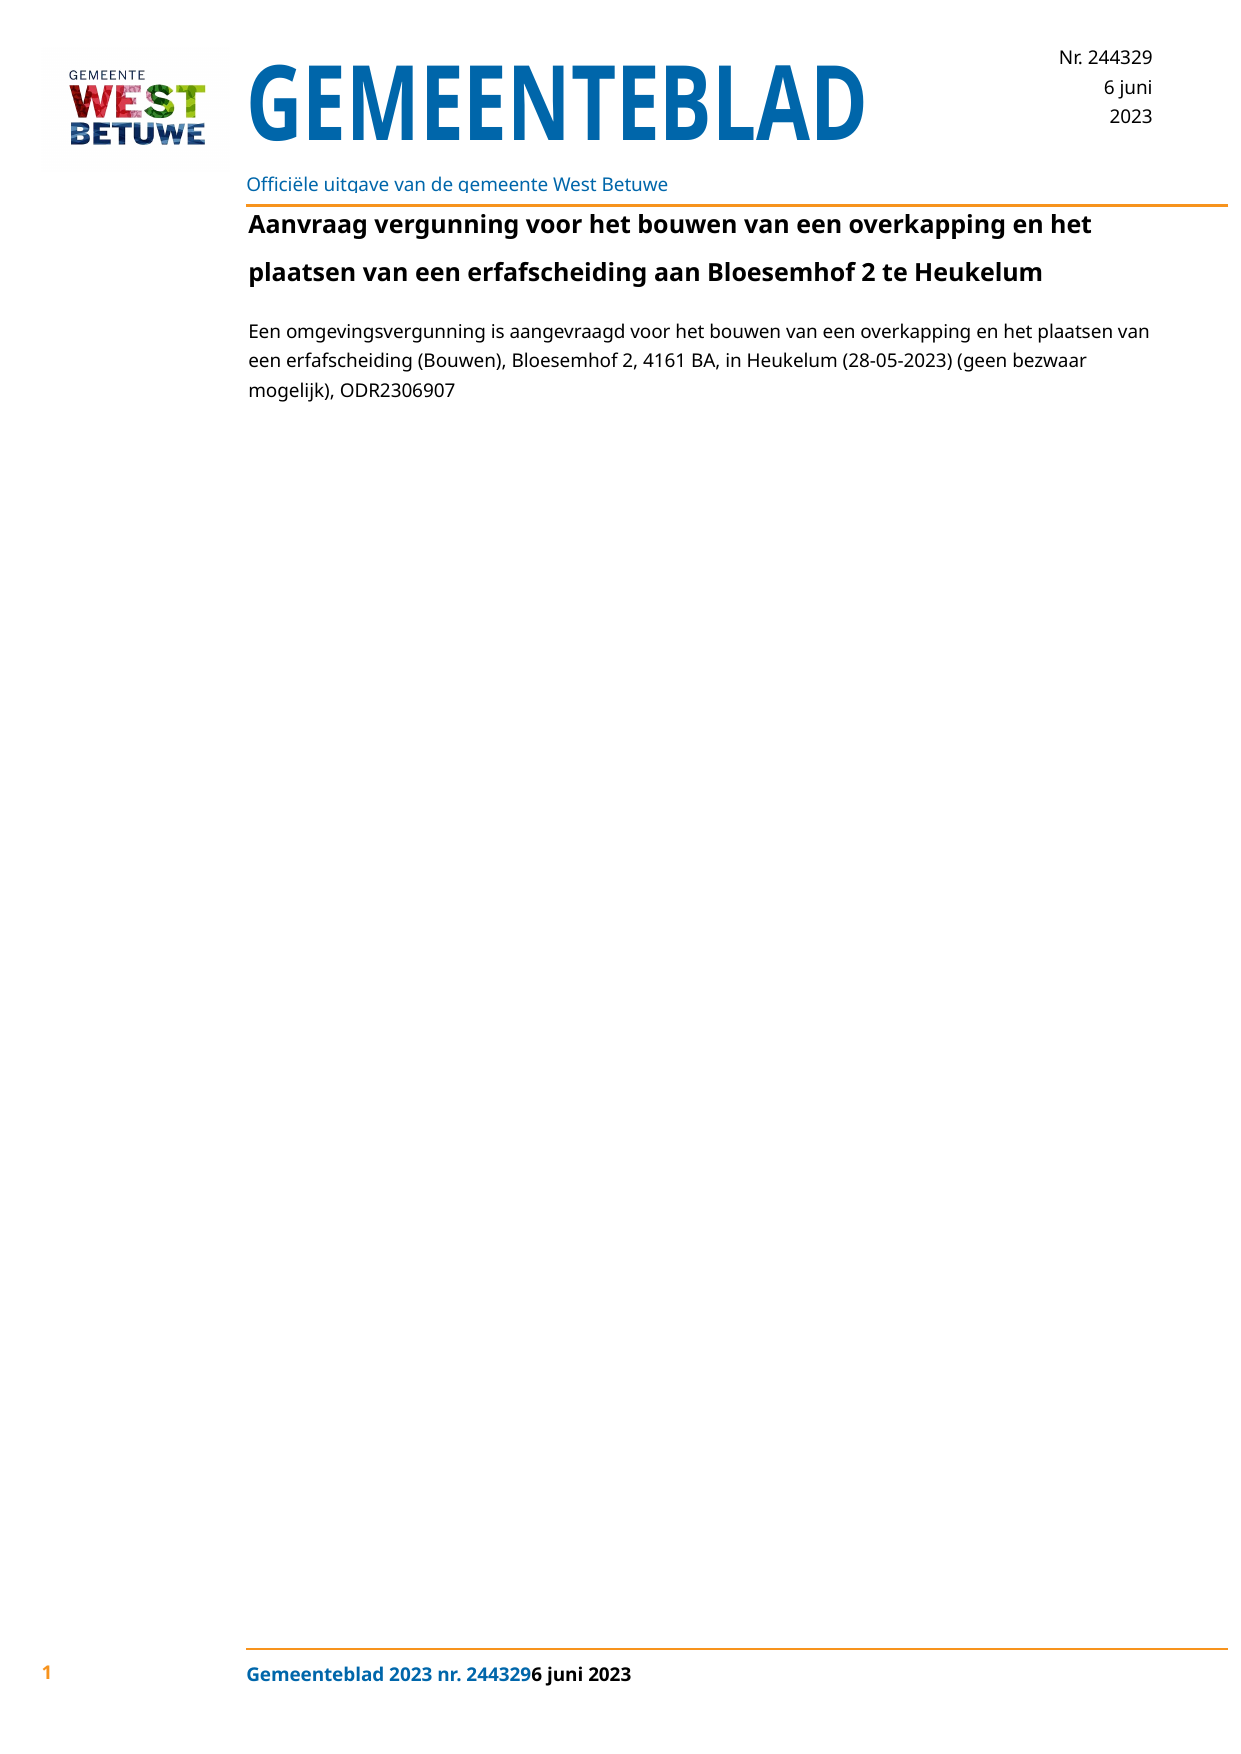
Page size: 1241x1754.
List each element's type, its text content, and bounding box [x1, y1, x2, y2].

text Aanvraag vergunning voor het bouwen van een overkapping en het plaatsen van een erfafscheiding aan Bloesemhof 2 te Heukelum [248, 207, 1152, 288]
text Een omgevingsvergunning is aangevraagd voor het bouwen van een overkapping en het plaatsen van een erfafscheiding (Bouwen), Bloesemhof 2, 4161 BA, in Heukelum (28-05-2023) (geen bezwaar mogelijk), ODR2306907 [248, 318, 1152, 403]
picture [41, 47, 231, 172]
